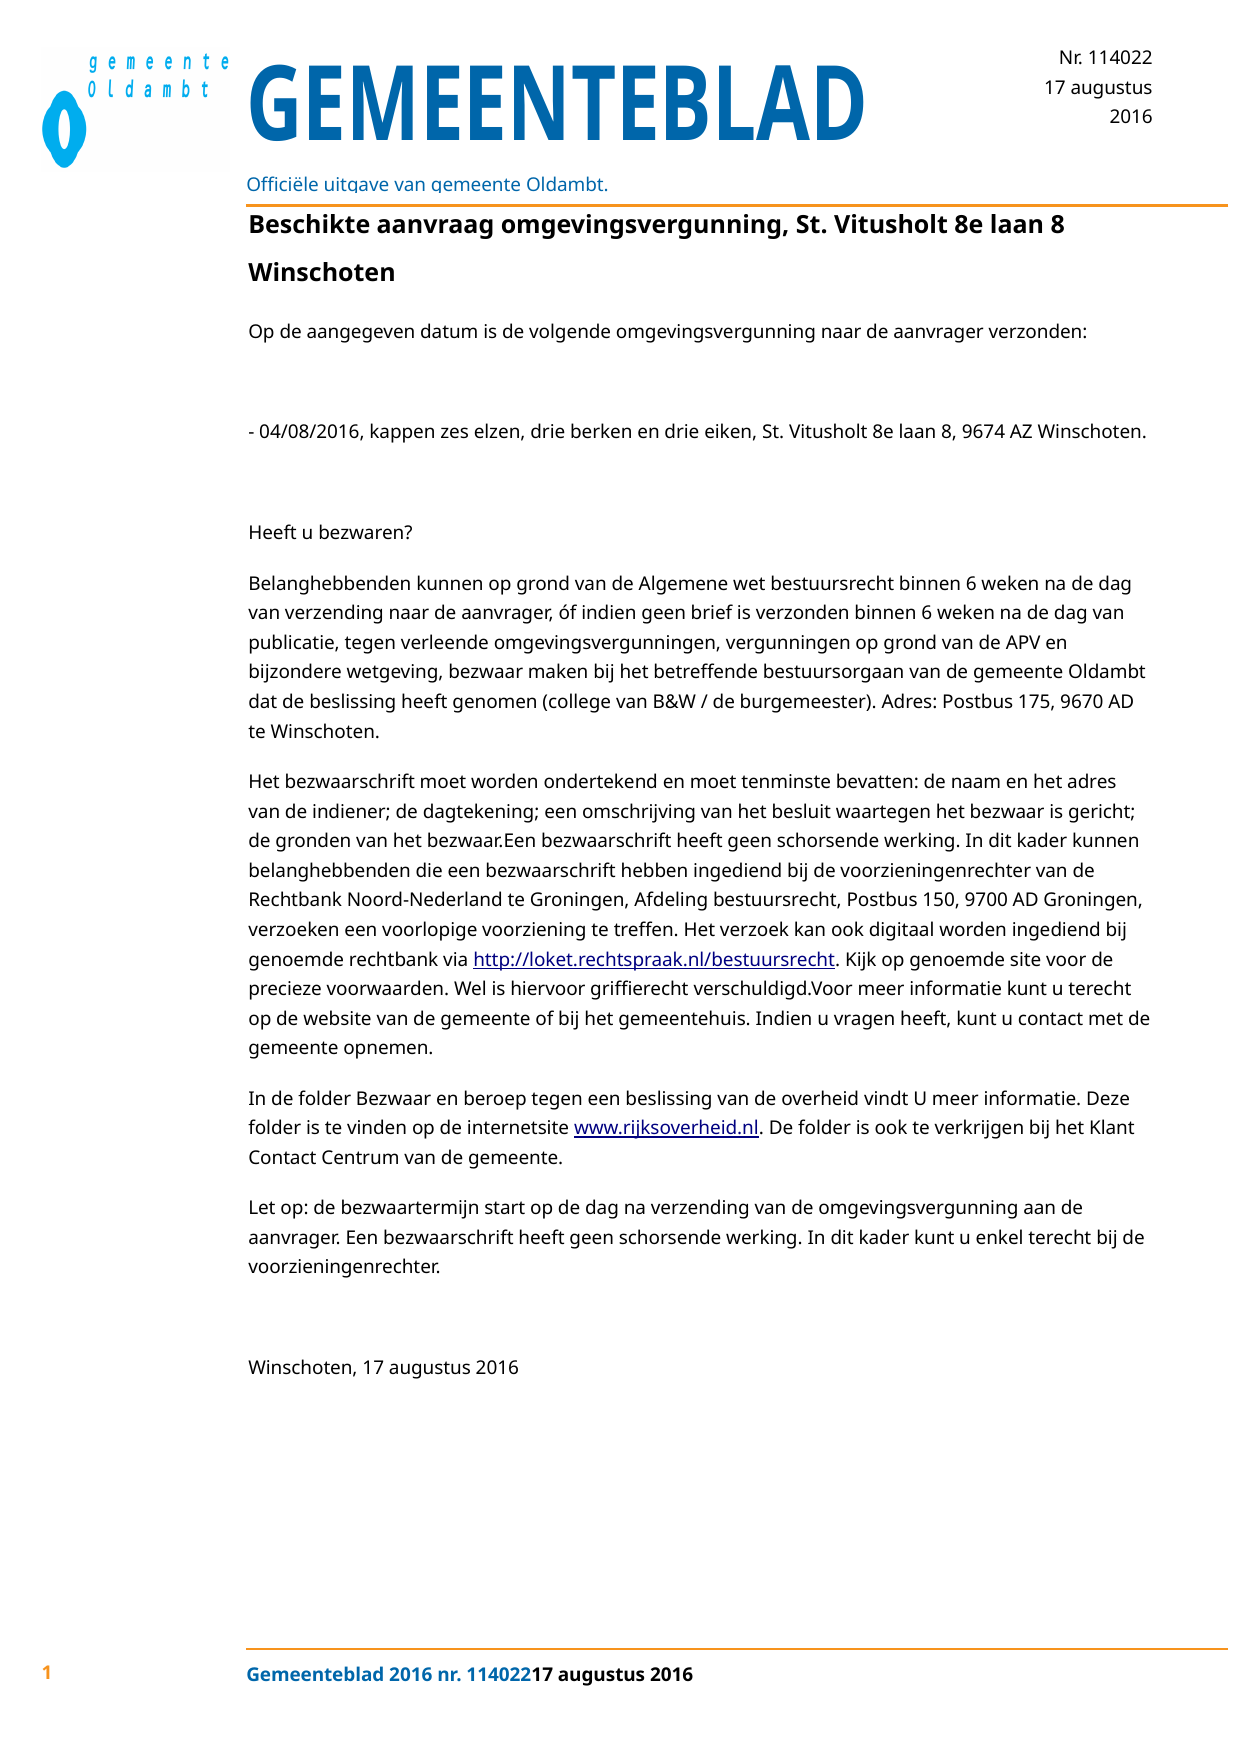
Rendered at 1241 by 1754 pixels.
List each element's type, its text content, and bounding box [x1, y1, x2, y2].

picture [41, 47, 231, 172]
text Beschikte aanvraag omgevingsvergunning, St. Vitusholt 8e laan 8 Winschoten [248, 207, 1152, 288]
text Belanghebbenden kunnen op grond van de Algemene wet bestuursrecht binnen 6 weken na de dag van verzending naar de aanvrager, óf indien geen brief is verzonden binnen 6 weken na de dag van publicatie, tegen verleende omgevingsvergunningen, vergunningen op grond van de APV en bijzondere wetgeving, bezwaar maken bij het betreffende bestuursorgaan van de gemeente Oldambt dat de beslissing heeft genomen (college van B&W / de burgemeester). Adres: Postbus 175, 9670 AD te Winschoten. [248, 570, 1152, 744]
text In de folder Bezwaar en beroep tegen een beslissing van de overheid vindt U meer informatie. Deze folder is te vinden op de internetsite www.rijksoverheid.nl. De folder is ook te verkrijgen bij het Klant Contact Centrum van de gemeente. [248, 1085, 1152, 1170]
text Het bezwaarschrift moet worden ondertekend en moet tenminste bevatten: de naam en het adres van de indiener; de dagtekening; een omschrijving van het besluit waartegen het bezwaar is gericht; de gronden van het bezwaar.Een bezwaarschrift heeft geen schorsende werking. In dit kader kunnen belanghebbenden die een bezwaarschrift hebben ingediend bij de voorzieningenrechter van de Rechtbank Noord-Nederland te Groningen, Afdeling bestuursrecht, Postbus 150, 9700 AD Groningen, verzoeken een voorlopige voorziening te treffen. Het verzoek kan ook digitaal worden ingediend bij genoemde rechtbank via http://loket.rechtspraak.nl/bestuursrecht. Kijk op genoemde site voor de precieze voorwaarden. Wel is hiervoor griffierecht verschuldigd.Voor meer informatie kunt u terecht op de website van de gemeente of bij het gemeentehuis. Indien u vragen heeft, kunt u contact met de gemeente opnemen. [248, 768, 1152, 1060]
text - 04/08/2016, kappen zes elzen, drie berken en drie eiken, St. Vitusholt 8e laan 8, 9674 AZ Winschoten. [248, 419, 1152, 444]
text Winschoten, 17 augustus 2016 [248, 1354, 1152, 1380]
text Heeft u bezwaren? [248, 519, 1152, 545]
text Let op: de bezwaartermijn start op de dag na verzending van de omgevingsvergunning aan de aanvrager. Een bezwaarschrift heeft geen schorsende werking. In dit kader kunt u enkel terecht bij de voorzieningenrechter. [248, 1194, 1152, 1279]
text Op de aangegeven datum is de volgende omgevingsvergunning naar de aanvrager verzonden: [248, 318, 1152, 344]
